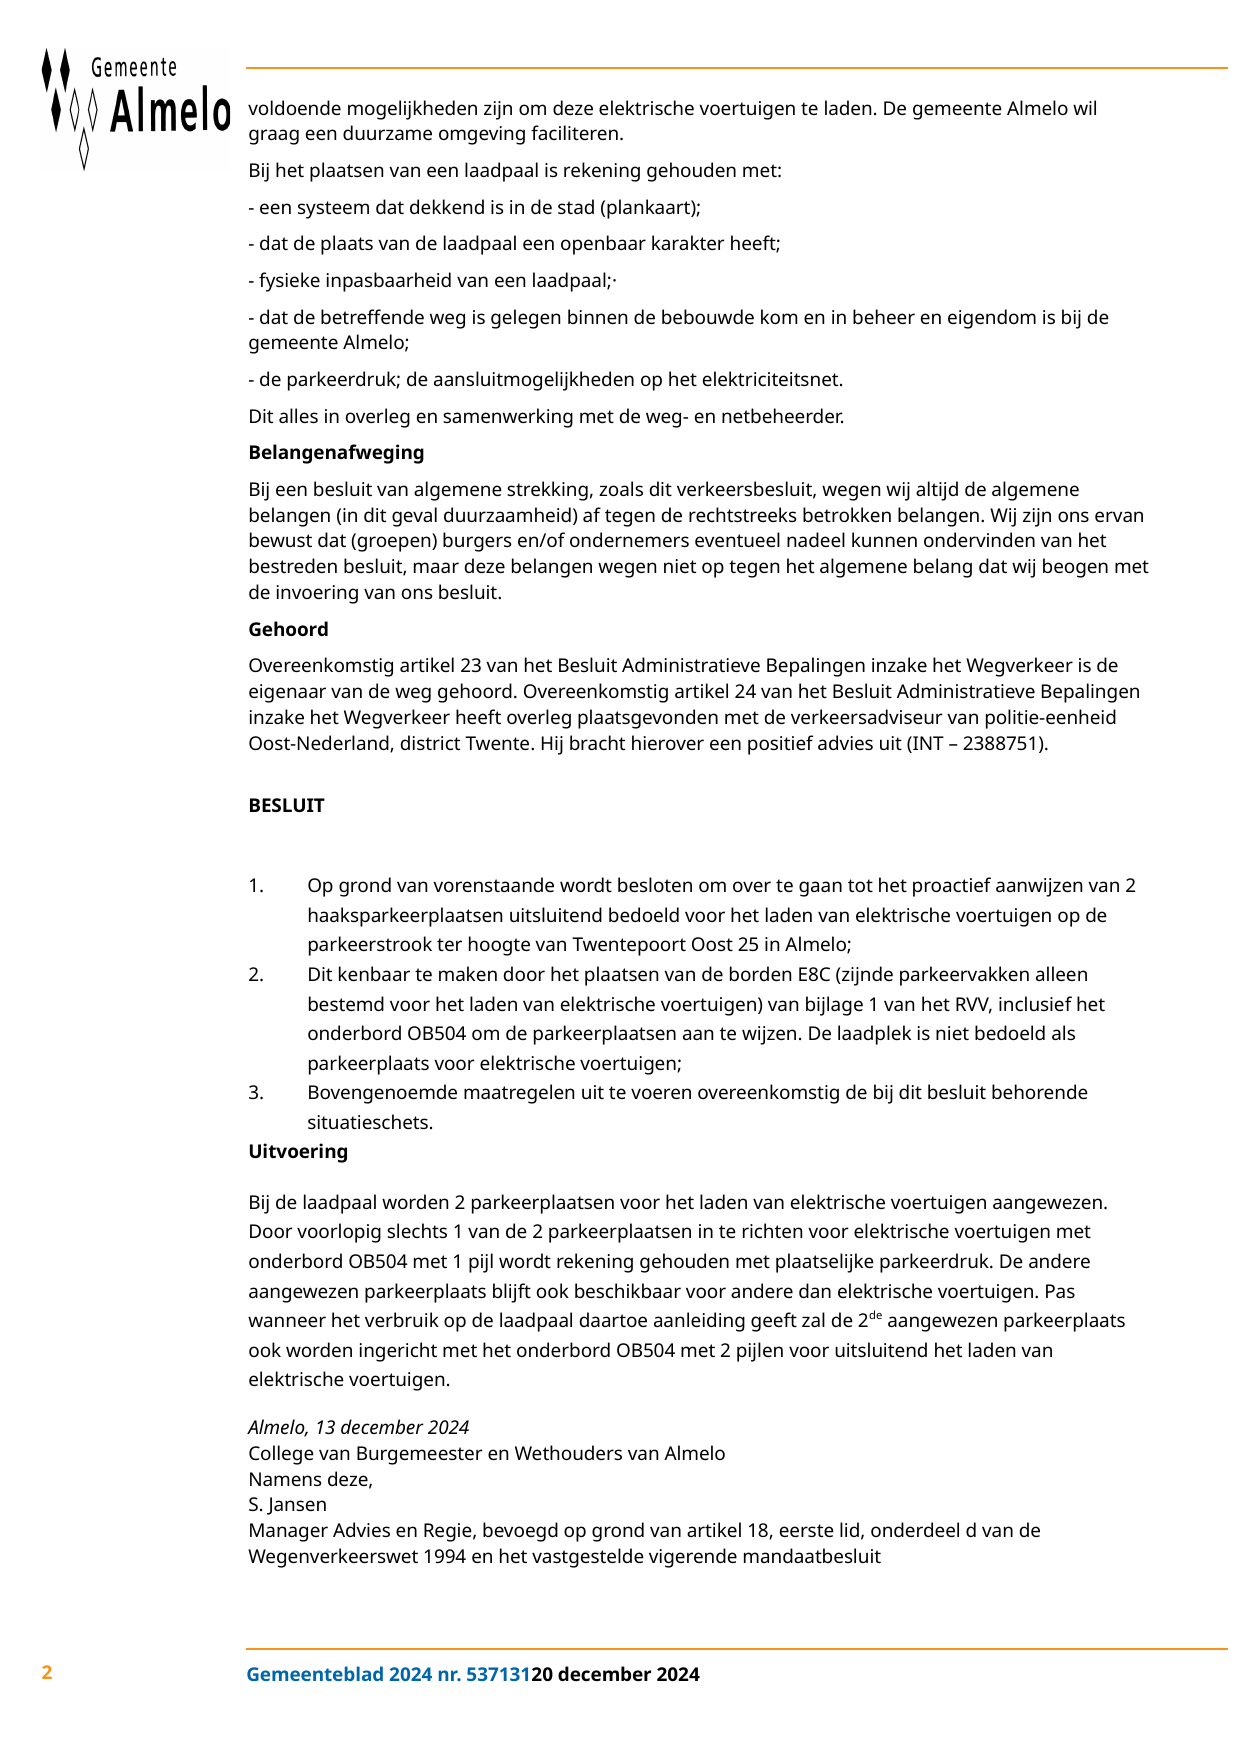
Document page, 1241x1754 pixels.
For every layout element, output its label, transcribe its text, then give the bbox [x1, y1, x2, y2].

text voldoende mogelijkheden zijn om deze elektrische voertuigen te laden. De gemeente Almelo wil graag een duurzame omgeving faciliteren. [248, 95, 1152, 146]
text - de parkeerdruk; de aansluitmogelijkheden op het elektriciteitsnet. [248, 366, 1152, 392]
text - een systeem dat dekkend is in de stad (plankaart); [248, 194, 1152, 219]
text Uitvoering [248, 1139, 1152, 1164]
text Belangenafweging [248, 439, 1152, 465]
text Overeenkomstig artikel 23 van het Besluit Administratieve Bepalingen inzake het Wegverkeer is de eigenaar van de weg gehoord. Overeenkomstig artikel 24 van het Besluit Administratieve Bepalingen inzake het Wegverkeer heeft overleg plaatsgevonden met de verkeersadviseur van politie-eenheid Oost-Nederland, district Twente. Hij bracht hierover een positief advies uit (INT – 2388751). [248, 652, 1152, 755]
text BESLUIT [248, 792, 1152, 818]
picture [41, 47, 231, 172]
text - fysieke inpasbaarheid van een laadpaal;· [248, 267, 1152, 293]
list Bovengenoemde maatregelen uit te voeren overeenkomstig de bij dit besluit behorende situatieschets. [248, 1079, 1152, 1135]
text - dat de betreffende weg is gelegen binnen de bebouwde kom en in beheer en eigendom is bij de gemeente Almelo; [248, 304, 1152, 355]
text Gehoord [248, 616, 1152, 642]
text Namens deze, [248, 1466, 1152, 1492]
text - dat de plaats van de laadpaal een openbaar karakter heeft; [248, 231, 1152, 256]
text Bij een besluit van algemene strekking, zoals dit verkeersbesluit, wegen wij altijd de algemene belangen (in dit geval duurzaamheid) af tegen de rechtstreeks betrokken belangen. Wij zijn ons ervan bewust dat (groepen) burgers en/of ondernemers eventueel nadeel kunnen ondervinden van het bestreden besluit, maar deze belangen wegen niet op tegen het algemene belang dat wij beogen met de invoering van ons besluit. [248, 476, 1152, 605]
list Op grond van vorenstaande wordt besloten om over te gaan tot het proactief aanwijzen van 2 haaksparkeerplaatsen uitsluitend bedoeld voor het laden van elektrische voertuigen op de parkeerstrook ter hoogte van Twentepoort Oost 25 in Almelo; [248, 872, 1152, 957]
text Manager Advies en Regie, bevoegd op grond van artikel 18, eerste lid, onderdeel d van de Wegenverkeerswet 1994 en het vastgestelde vigerende mandaatbesluit [248, 1517, 1152, 1569]
text Bij het plaatsen van een laadpaal is rekening gehouden met: [248, 157, 1152, 183]
text S. Jansen [248, 1492, 1152, 1517]
text College van Burgemeester en Wethouders van Almelo [248, 1440, 1152, 1466]
list Dit kenbaar te maken door het plaatsen van de borden E8C (zijnde parkeervakken alleen bestemd voor het laden van elektrische voertuigen) van bijlage 1 van het RVV, inclusief het onderbord OB504 om de parkeerplaatsen aan te wijzen. De laadplek is niet bedoeld als parkeerplaats voor elektrische voertuigen; [248, 961, 1152, 1076]
text Dit alles in overleg en samenwerking met de weg- en netbeheerder. [248, 403, 1152, 429]
text Almelo, 13 december 2024 [248, 1414, 1152, 1440]
text Bij de laadpaal worden 2 parkeerplaatsen voor het laden van elektrische voertuigen aangewezen. Door voorlopig slechts 1 van de 2 parkeerplaatsen in te richten voor elektrische voertuigen met onderbord OB504 met 1 pijl wordt rekening gehouden met plaatselijke parkeerdruk. De andere aangewezen parkeerplaats blijft ook beschikbaar voor andere dan elektrische voertuigen. Pas wanneer het verbruik op de laadpaal daartoe aanleiding geeft zal de 2de aangewezen parkeerplaats ook worden ingericht met het onderbord OB504 met 2 pijlen voor uitsluitend het laden van elektrische voertuigen. [248, 1189, 1152, 1392]
